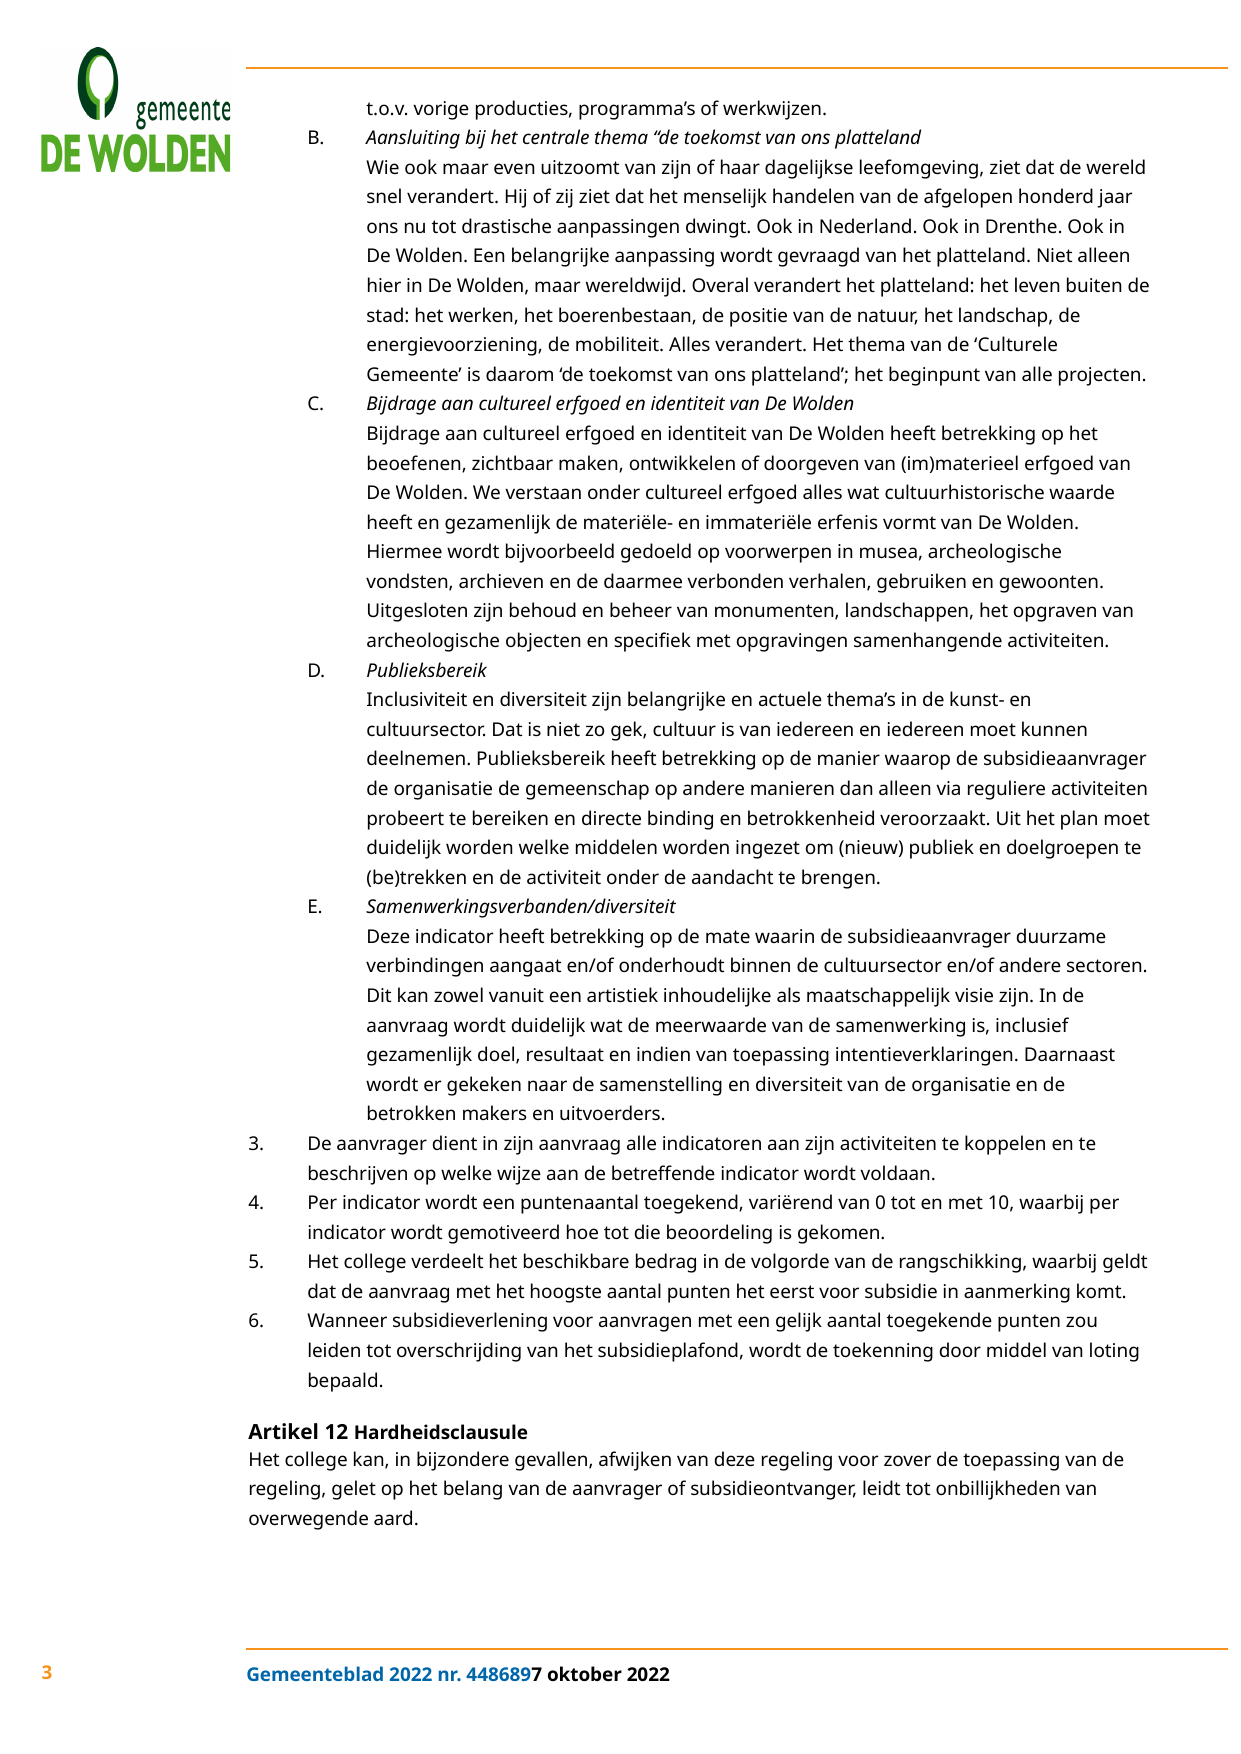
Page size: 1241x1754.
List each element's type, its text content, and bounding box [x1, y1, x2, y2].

list Samenwerkingsverbanden/diversiteit [307, 893, 1152, 919]
list Wie ook maar even uitzoomt van zijn of haar dagelijkse leefomgeving, ziet dat de wereld snel verandert. Hij of zij ziet dat het menselijk handelen van de afgelopen honderd jaar ons nu tot drastische aanpassingen dwingt. Ook in Nederland. Ook in Drenthe. Ook in De Wolden. Een belangrijke aanpassing wordt gevraagd van het platteland. Niet alleen hier in De Wolden, maar wereldwijd. Overal verandert het platteland: het leven buiten de stad: het werken, het boerenbestaan, de positie van de natuur, het landschap, de energievoorziening, de mobiliteit. Alles verandert. Het thema van de ‘Culturele Gemeente’ is daarom ‘de toekomst van ons platteland’; het beginpunt van alle projecten. [307, 154, 1152, 387]
list Bijdrage aan cultureel erfgoed en identiteit van De Wolden [307, 391, 1152, 416]
list Het college verdeelt het beschikbare bedrag in de volgorde van de rangschikking, waarbij geldt dat de aanvraag met het hoogste aantal punten het eerst voor subsidie in aanmerking komt. [248, 1248, 1152, 1304]
list Wanneer subsidieverlening voor aanvragen met een gelijk aantal toegekende punten zou leiden tot overschrijding van het subsidieplafond, wordt de toekenning door middel van loting bepaald. [248, 1308, 1152, 1393]
list Bijdrage aan cultureel erfgoed en identiteit van De Wolden heeft betrekking op het beoefenen, zichtbaar maken, ontwikkelen of doorgeven van (im)materieel erfgoed van De Wolden. We verstaan onder cultureel erfgoed alles wat cultuurhistorische waarde heeft en gezamenlijk de materiële- en immateriële erfenis vormt van De Wolden. Hiermee wordt bijvoorbeeld gedoeld op voorwerpen in musea, archeologische vondsten, archieven en de daarmee verbonden verhalen, gebruiken en gewoonten. Uitgesloten zijn behoud en beheer van monumenten, landschappen, het opgraven van archeologische objecten en specifiek met opgravingen samenhangende activiteiten. [307, 420, 1152, 653]
text Het college kan, in bijzondere gevallen, afwijken van deze regeling voor zover de toepassing van de regeling, gelet op het belang van de aanvrager of subsidieontvanger, leidt tot onbillijkheden van overwegende aard. [248, 1446, 1152, 1531]
picture [41, 47, 231, 172]
list De aanvrager dient in zijn aanvraag alle indicatoren aan zijn activiteiten te koppelen en te beschrijven op welke wijze aan de betreffende indicator wordt voldaan. [248, 1130, 1152, 1186]
list Publieksbereik [307, 657, 1152, 683]
list Aansluiting bij het centrale thema “de toekomst van ons platteland [307, 124, 1152, 150]
list Deze indicator heeft betrekking op de mate waarin de subsidieaanvrager duurzame verbindingen aangaat en/of onderhoudt binnen de cultuursector en/of andere sectoren. Dit kan zowel vanuit een artistiek inhoudelijke als maatschappelijk visie zijn. In de aanvraag wordt duidelijk wat de meerwaarde van de samenwerking is, inclusief gezamenlijk doel, resultaat en indien van toepassing intentieverklaringen. Daarnaast wordt er gekeken naar de samenstelling en diversiteit van de organisatie en de betrokken makers en uitvoerders. [307, 923, 1152, 1126]
list t.o.v. vorige producties, programma’s of werkwijzen. [307, 95, 1152, 121]
text Artikel 12 Hardheidsclausule [248, 1417, 1152, 1446]
list Per indicator wordt een puntenaantal toegekend, variërend van 0 tot en met 10, waarbij per indicator wordt gemotiveerd hoe tot die beoordeling is gekomen. [248, 1189, 1152, 1245]
list Inclusiviteit en diversiteit zijn belangrijke en actuele thema’s in de kunst- en cultuursector. Dat is niet zo gek, cultuur is van iedereen en iedereen moet kunnen deelnemen. Publieksbereik heeft betrekking op de manier waarop de subsidieaanvrager de organisatie de gemeenschap op andere manieren dan alleen via reguliere activiteiten probeert te bereiken en directe binding en betrokkenheid veroorzaakt. Uit het plan moet duidelijk worden welke middelen worden ingezet om (nieuw) publiek en doelgroepen te (be)trekken en de activiteit onder de aandacht te brengen. [307, 686, 1152, 890]
